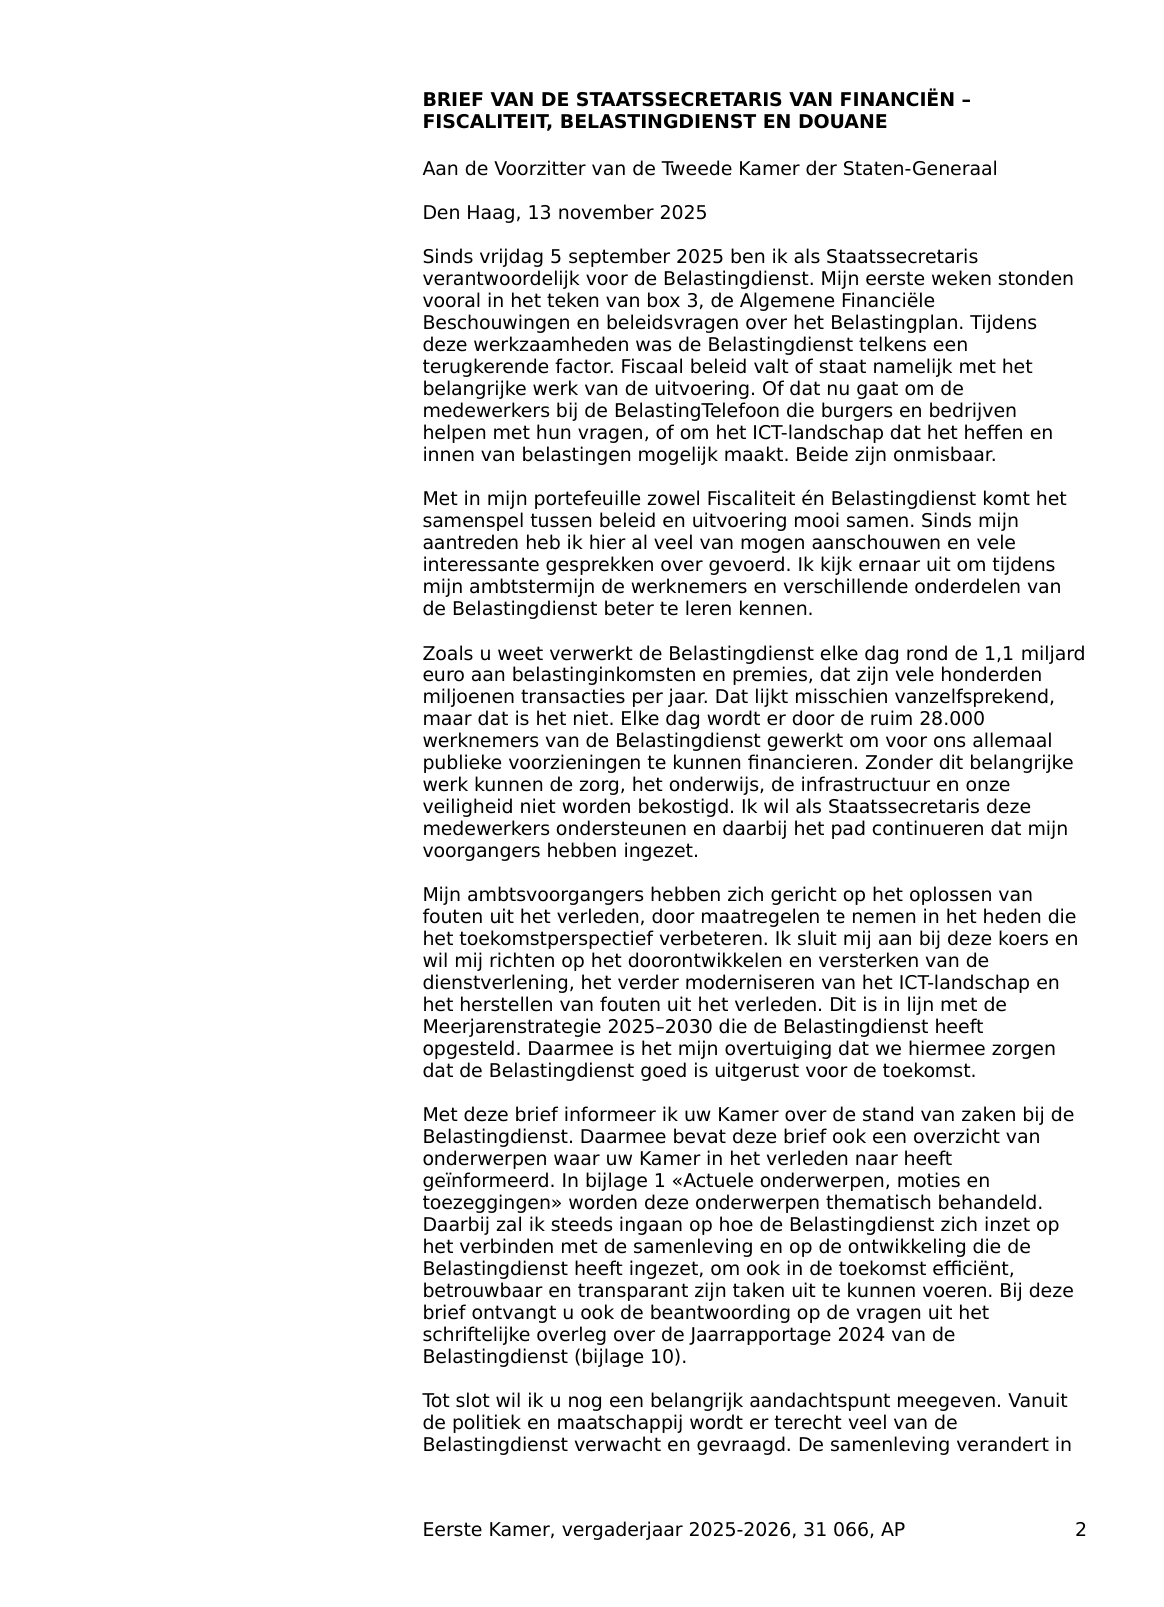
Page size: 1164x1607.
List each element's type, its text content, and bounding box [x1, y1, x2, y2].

text Sinds vrijdag 5 september 2025 ben ik als Staatssecretaris verantwoordelijk voor de Belastingdienst. Mijn eerste weken stonden vooral in het teken van box 3, de Algemene Financiële Beschouwingen en beleidsvragen over het Belastingplan. Tijdens deze werkzaamheden was de Belastingdienst telkens een terugkerende factor. Fiscaal beleid valt of staat namelijk met het belangrijke werk van de uitvoering. Of dat nu gaat om de medewerkers bij de BelastingTelefoon die burgers en bedrijven helpen met hun vragen, of om het ICT-landschap dat het heffen en innen van belastingen mogelijk maakt. Beide zijn onmisbaar. [422, 246, 1087, 466]
text Met in mijn portefeuille zowel Fiscaliteit én Belastingdienst komt het samenspel tussen beleid en uitvoering mooi samen. Sinds mijn aantreden heb ik hier al veel van mogen aanschouwen en vele interessante gesprekken over gevoerd. Ik kijk ernaar uit om tijdens mijn ambtstermijn de werknemers en verschillende onderdelen van de Belastingdienst beter te leren kennen. [422, 488, 1087, 620]
text Mijn ambtsvoorgangers hebben zich gericht op het oplossen van fouten uit het verleden, door maatregelen te nemen in het heden die het toekomstperspectief verbeteren. Ik sluit mij aan bij deze koers en wil mij richten op het doorontwikkelen en versterken van de dienstverlening, het verder moderniseren van het ICT-landschap en het herstellen van fouten uit het verleden. Dit is in lijn met de Meerjarenstrategie 2025–2030 die de Belastingdienst heeft opgesteld. Daarmee is het mijn overtuiging dat we hiermee zorgen dat de Belastingdienst goed is uitgerust voor de toekomst. [422, 884, 1087, 1082]
text Tot slot wil ik u nog een belangrijk aandachtspunt meegeven. Vanuit de politiek en maatschappij wordt er terecht veel van de Belastingdienst verwacht en gevraagd. De samenleving verandert in [422, 1390, 1087, 1456]
text Den Haag, 13 november 2025 [422, 202, 1087, 224]
text Met deze brief informeer ik uw Kamer over de stand van zaken bij de Belastingdienst. Daarmee bevat deze brief ook een overzicht van onderwerpen waar uw Kamer in het verleden naar heeft geïnformeerd. In bijlage 1 «Actuele onderwerpen, moties en toezeggingen» worden deze onderwerpen thematisch behandeld. Daarbij zal ik steeds ingaan op hoe de Belastingdienst zich inzet op het verbinden met de samenleving en op de ontwikkeling die de Belastingdienst heeft ingezet, om ook in de toekomst efficiënt, betrouwbaar en transparant zijn taken uit te kunnen voeren. Bij deze brief ontvangt u ook de beantwoording op de vragen uit het schriftelijke overleg over de Jaarrapportage 2024 van de Belastingdienst (bijlage 10). [422, 1104, 1087, 1368]
subtitle BRIEF VAN DE STAATSSECRETARIS VAN FINANCIËN – FISCALITEIT, BELASTINGDIENST EN DOUANE [422, 89, 1087, 133]
text Zoals u weet verwerkt de Belastingdienst elke dag rond de 1,1 miljard euro aan belastinginkomsten en premies, dat zijn vele honderden miljoenen transacties per jaar. Dat lijkt misschien vanzelfsprekend, maar dat is het niet. Elke dag wordt er door de ruim 28.000 werknemers van de Belastingdienst gewerkt om voor ons allemaal publieke voorzieningen te kunnen financieren. Zonder dit belangrijke werk kunnen de zorg, het onderwijs, de infrastructuur en onze veiligheid niet worden bekostigd. Ik wil als Staatssecretaris deze medewerkers ondersteunen en daarbij het pad continueren dat mijn voorgangers hebben ingezet. [422, 642, 1087, 862]
text Aan de Voorzitter van de Tweede Kamer der Staten-Generaal [422, 158, 1087, 180]
